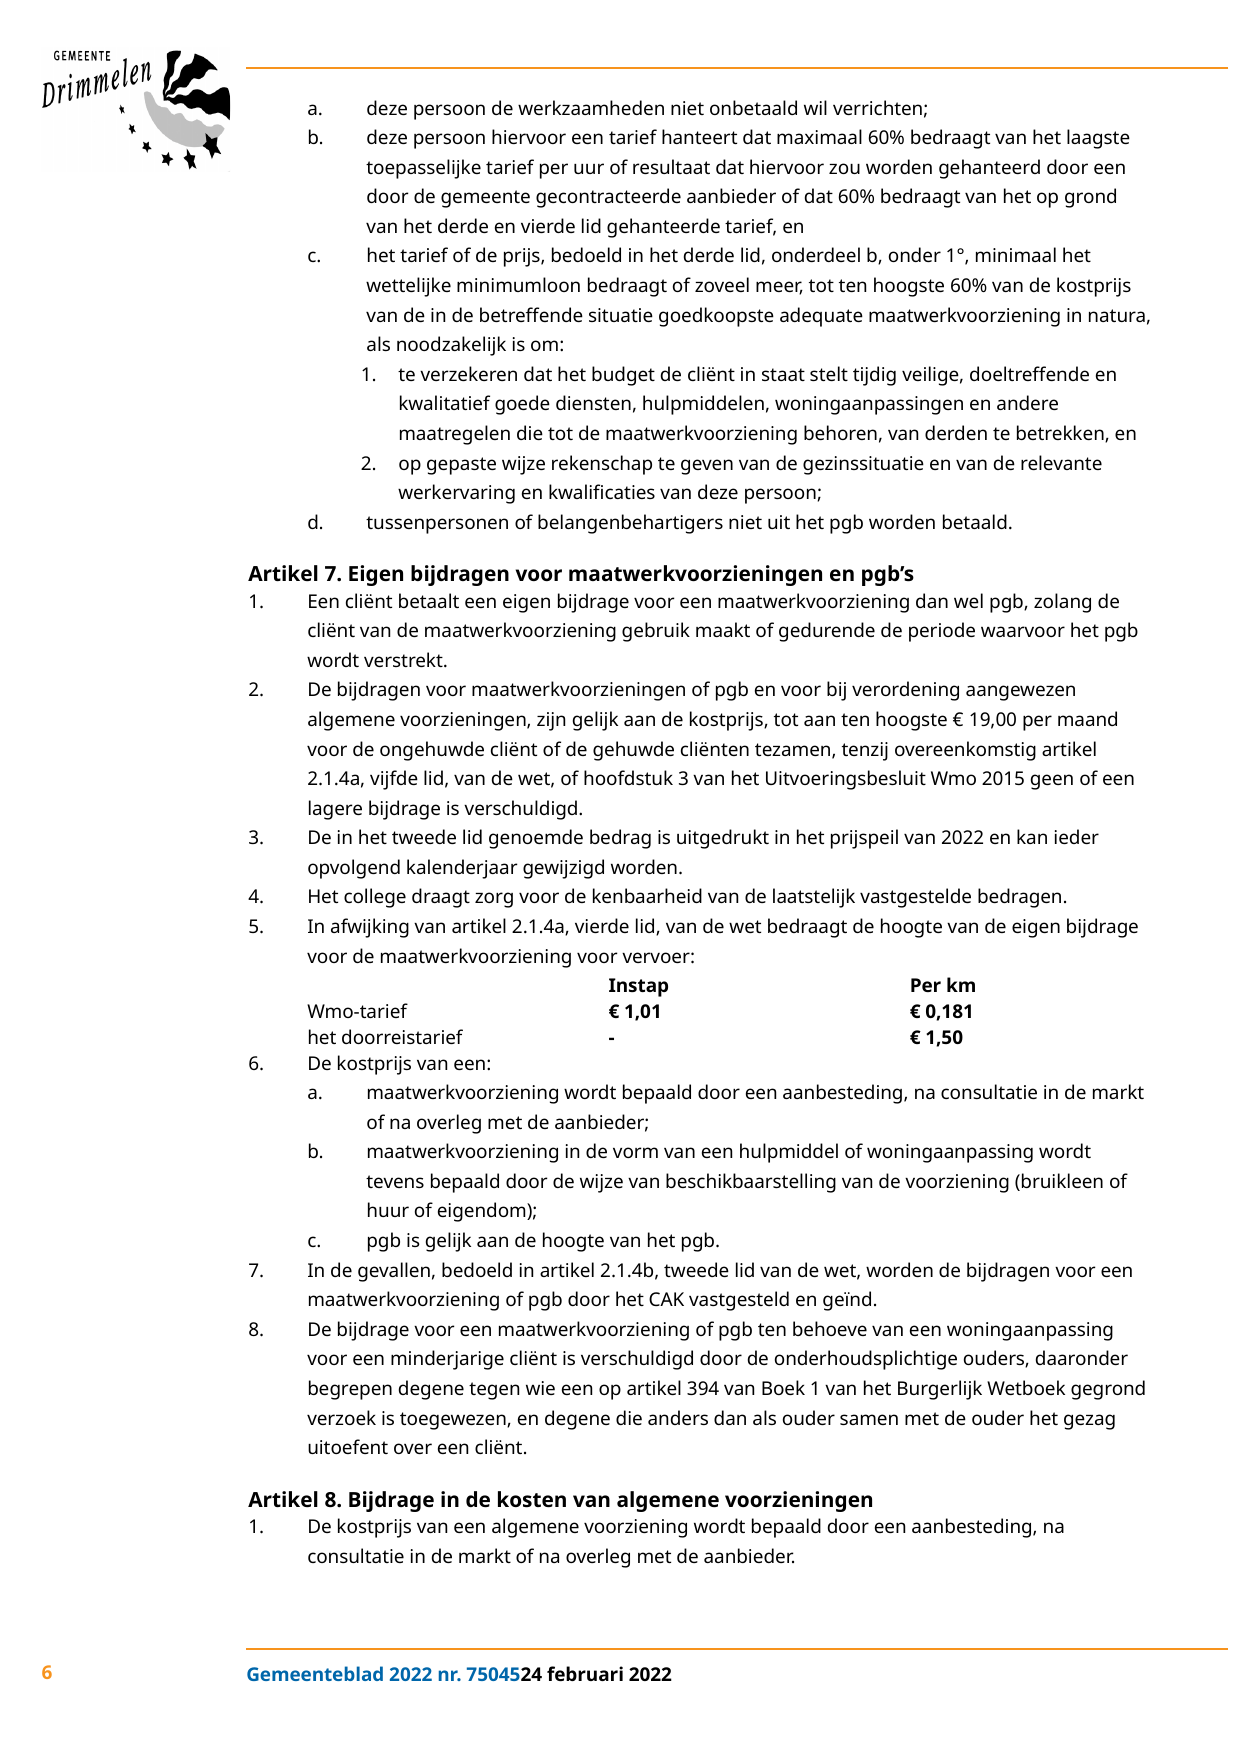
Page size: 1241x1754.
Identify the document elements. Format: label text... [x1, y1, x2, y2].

list De in het tweede lid genoemde bedrag is uitgedrukt in het prijspeil van 2022 en kan ieder opvolgend kalenderjaar gewijzigd worden. [248, 824, 1152, 880]
table_cell € 0,181 [910, 998, 1211, 1024]
list Een cliënt betaalt een eigen bijdrage voor een maatwerkvoorziening dan wel pgb, zolang de cliënt van de maatwerkvoorziening gebruik maakt of gedurende de periode waarvoor het pgb wordt verstrekt. [248, 588, 1152, 673]
list De kostprijs van een: [248, 1050, 1152, 1076]
list De bijdrage voor een maatwerkvoorziening of pgb ten behoeve van een woningaanpassing voor een minderjarige cliënt is verschuldigd door de onderhoudsplichtige ouders, daaronder begrepen degene tegen wie een op artikel 394 van Boek 1 van het Burgerlijk Wetboek gegrond verzoek is toegewezen, en degene die anders dan als ouder samen met de ouder het gezag uitoefent over een cliënt. [248, 1316, 1152, 1460]
table_cell - [608, 1024, 909, 1050]
list deze persoon hiervoor een tarief hanteert dat maximaal 60% bedraagt van het laagste toepasselijke tarief per uur of resultaat dat hiervoor zou worden gehanteerd door een door de gemeente gecontracteerde aanbieder of dat 60% bedraagt van het op grond van het derde en vierde lid gehanteerde tarief, en [307, 124, 1152, 239]
list Het college draagt zorg voor de kenbaarheid van de laatstelijk vastgestelde bedragen. [248, 884, 1152, 909]
table_cell € 1,01 [608, 998, 909, 1024]
list het tarief of de prijs, bedoeld in het derde lid, onderdeel b, onder 1°, minimaal het wettelijke minimumloon bedraagt of zoveel meer, tot ten hoogste 60% van de kostprijs van de in de betreffende situatie goedkoopste adequate maatwerkvoorziening in natura, als noodzakelijk is om: [307, 243, 1152, 357]
list deze persoon de werkzaamheden niet onbetaald wil verrichten; [307, 95, 1152, 121]
list maatwerkvoorziening in de vorm van een hulpmiddel of woningaanpassing wordt tevens bepaald door de wijze van beschikbaarstelling van de voorziening (bruikleen of huur of eigendom); [307, 1138, 1152, 1223]
text Artikel 8. Bijdrage in de kosten van algemene voorzieningen [248, 1485, 1152, 1513]
list In de gevallen, bedoeld in artikel 2.1.4b, tweede lid van de wet, worden de bijdragen voor een maatwerkvoorziening of pgb door het CAK vastgesteld en geïnd. [248, 1257, 1152, 1312]
table_cell Wmo-tarief [307, 998, 608, 1024]
list tussenpersonen of belangenbehartigers niet uit het pgb worden betaald. [307, 509, 1152, 535]
table_header Instap [608, 973, 909, 998]
table_cell € 1,50 [910, 1024, 1211, 1050]
list De bijdragen voor maatwerkvoorzieningen of pgb en voor bij verordening aangewezen algemene voorzieningen, zijn gelijk aan de kostprijs, tot aan ten hoogste € 19,00 per maand voor de ongehuwde cliënt of de gehuwde cliënten tezamen, tenzij overeenkomstig artikel 2.1.4a, vijfde lid, van de wet, of hoofdstuk 3 van het Uitvoeringsbesluit Wmo 2015 geen of een lagere bijdrage is verschuldigd. [248, 677, 1152, 821]
table_header Per km [910, 973, 1211, 998]
table_cell het doorreistarief [307, 1024, 608, 1050]
picture [41, 47, 231, 172]
list maatwerkvoorziening wordt bepaald door een aanbesteding, na consultatie in de markt of na overleg met de aanbieder; [307, 1079, 1152, 1135]
list op gepaste wijze rekenschap te geven van de gezinssituatie en van de relevante werkervaring en kwalificaties van deze persoon; [361, 450, 1152, 505]
list De kostprijs van een algemene voorziening wordt bepaald door een aanbesteding, na consultatie in de markt of na overleg met de aanbieder. [248, 1513, 1152, 1568]
list pgb is gelijk aan de hoogte van het pgb. [307, 1227, 1152, 1253]
table_header [307, 973, 608, 998]
list In afwijking van artikel 2.1.4a, vierde lid, van de wet bedraagt de hoogte van de eigen bijdrage voor de maatwerkvoorziening voor vervoer: [248, 913, 1152, 968]
text Artikel 7. Eigen bijdragen voor maatwerkvoorzieningen en pgb’s [248, 559, 1152, 588]
list te verzekeren dat het budget de cliënt in staat stelt tijdig veilige, doeltreffende en kwalitatief goede diensten, hulpmiddelen, woningaanpassingen en andere maatregelen die tot de maatwerkvoorziening behoren, van derden te betrekken, en [361, 361, 1152, 446]
